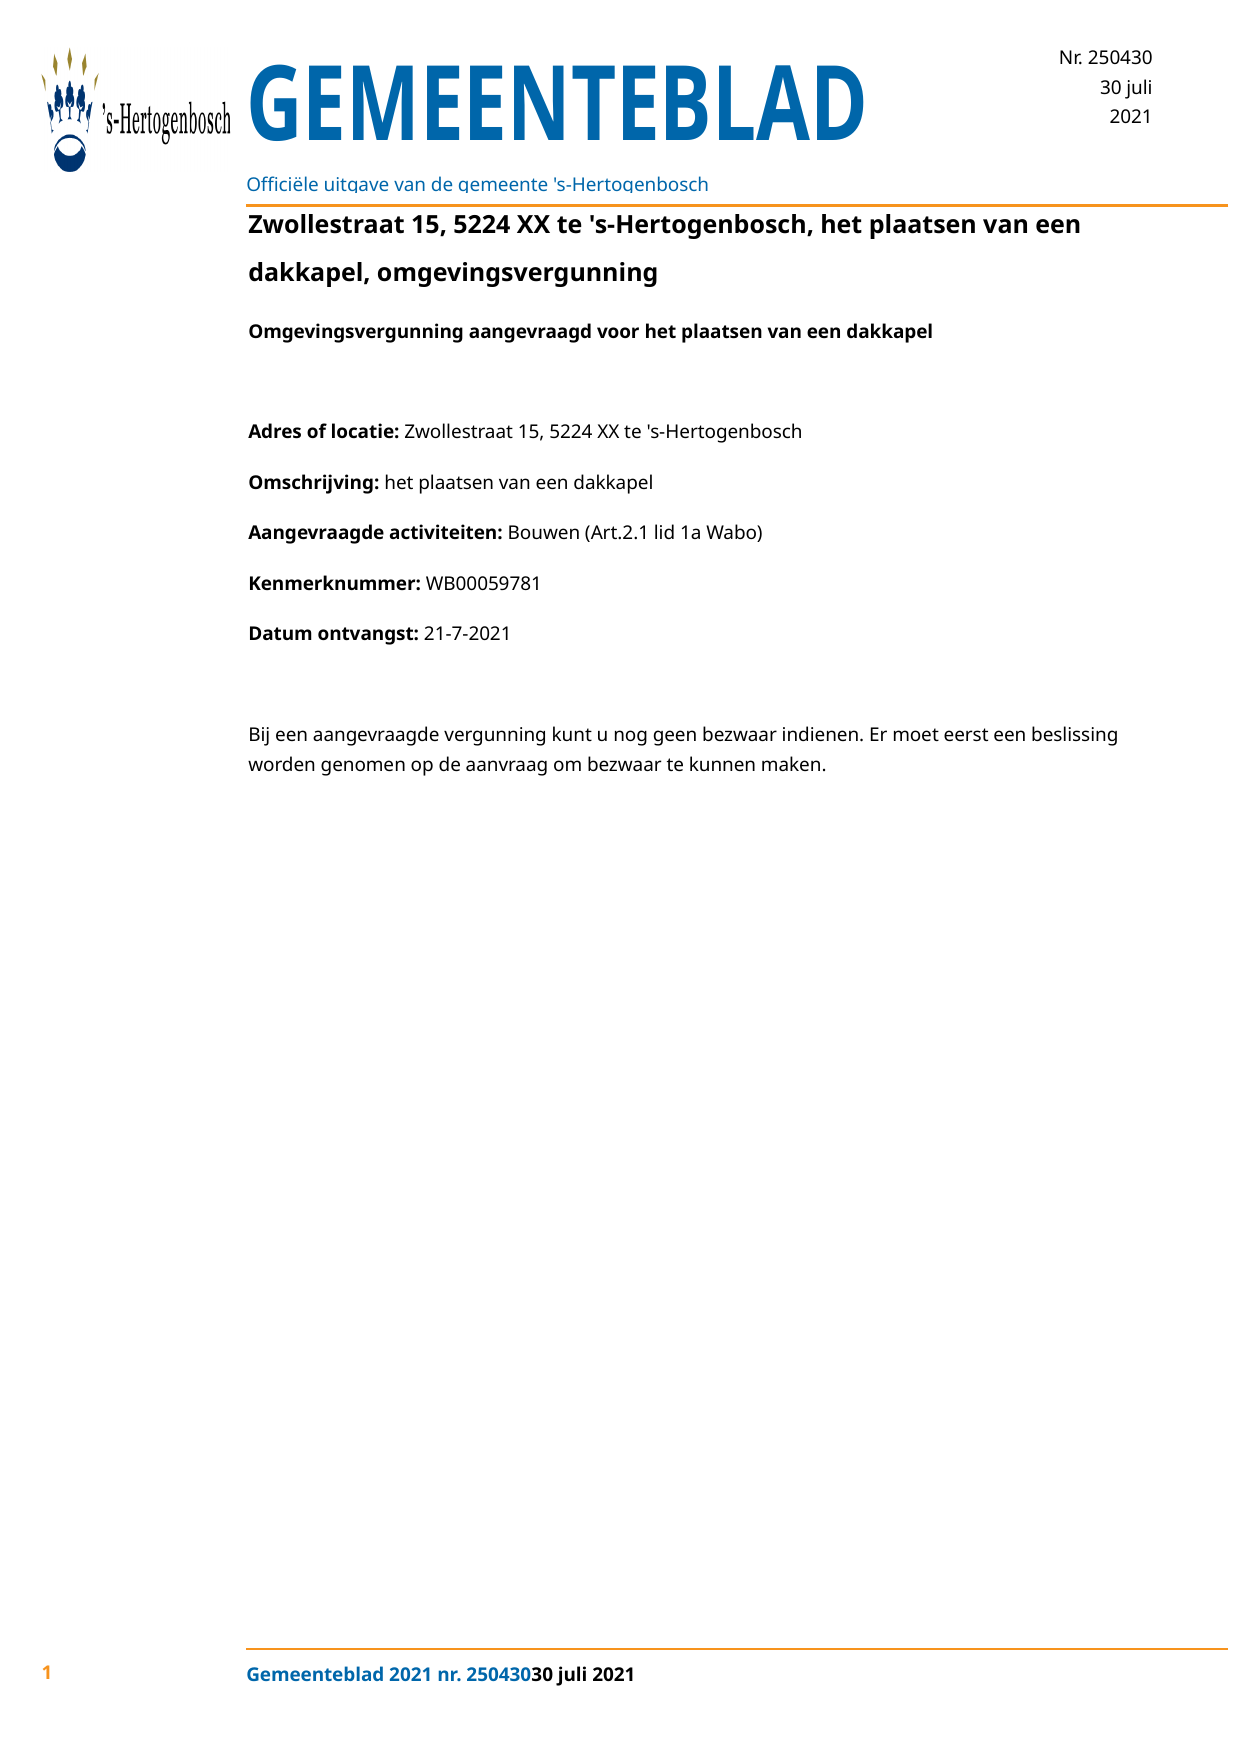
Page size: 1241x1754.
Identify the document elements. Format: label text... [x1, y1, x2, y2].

text Omgevingsvergunning aangevraagd voor het plaatsen van een dakkapel [248, 318, 1152, 344]
text Zwollestraat 15, 5224 XX te 's-Hertogenbosch, het plaatsen van een dakkapel, omgevingsvergunning [248, 207, 1152, 288]
text Adres of locatie: Zwollestraat 15, 5224 XX te 's-Hertogenbosch [248, 419, 1152, 444]
text Kenmerknummer: WB00059781 [248, 570, 1152, 596]
text Aangevraagde activiteiten: Bouwen (Art.2.1 lid 1a Wabo) [248, 519, 1152, 545]
picture [41, 47, 231, 172]
text Datum ontvangst: 21-7-2021 [248, 620, 1152, 646]
text Omschrijving: het plaatsen van een dakkapel [248, 469, 1152, 495]
text Bij een aangevraagde vergunning kunt u nog geen bezwaar indienen. Er moet eerst een beslissing worden genomen op de aanvraag om bezwaar te kunnen maken. [248, 721, 1152, 777]
